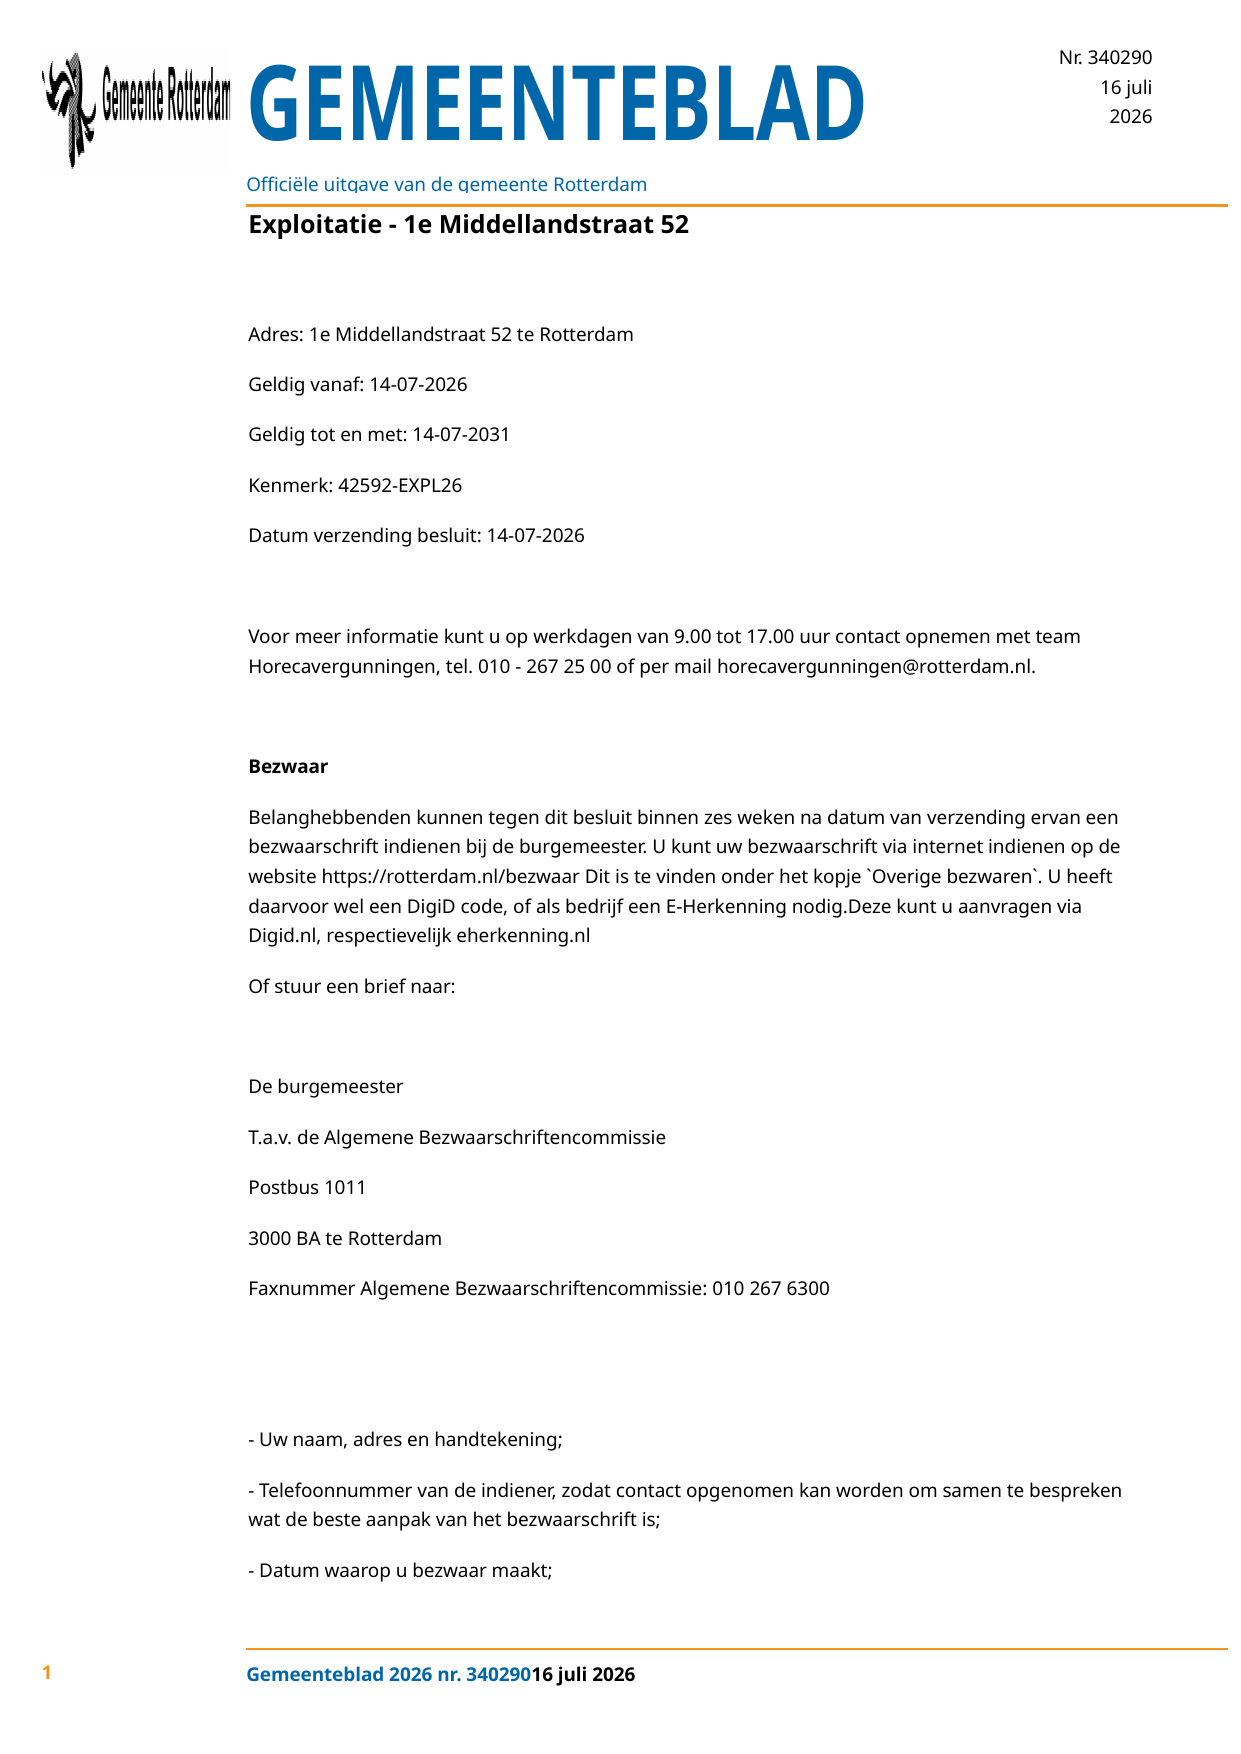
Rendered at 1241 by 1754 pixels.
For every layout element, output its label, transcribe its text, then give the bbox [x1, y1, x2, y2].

text Of stuur een brief naar: [248, 973, 1152, 998]
text - Datum waarop u bezwaar maakt; [248, 1557, 1152, 1583]
text Geldig tot en met: 14-07-2031 [248, 422, 1152, 447]
text - Telefoonnummer van de indiener, zodat contact opgenomen kan worden om samen te bespreken wat de beste aanpak van het bezwaarschrift is; [248, 1477, 1152, 1532]
text T.a.v. de Algemene Bezwaarschriftencommissie [248, 1124, 1152, 1150]
text Bezwaar [248, 754, 1152, 779]
text Postbus 1011 [248, 1174, 1152, 1200]
text Kenmerk: 42592-EXPL26 [248, 472, 1152, 498]
text - Uw naam, adres en handtekening; [248, 1427, 1152, 1452]
text Adres: 1e Middellandstraat 52 te Rotterdam [248, 321, 1152, 346]
text Belanghebbenden kunnen tegen dit besluit binnen zes weken na datum van verzending ervan een bezwaarschrift indienen bij de burgemeester. U kunt uw bezwaarschrift via internet indienen op de website https://rotterdam.nl/bezwaar Dit is te vinden onder het kopje `Overige bezwaren`. U heeft daarvoor wel een DigiD code, of als bedrijf een E-Herkenning nodig.Deze kunt u aanvragen via Digid.nl, respectievelijk eherkenning.nl [248, 804, 1152, 948]
text 3000 BA te Rotterdam [248, 1225, 1152, 1251]
picture [41, 47, 231, 172]
text Geldig vanaf: 14-07-2026 [248, 371, 1152, 397]
text Voor meer informatie kunt u op werkdagen van 9.00 tot 17.00 uur contact opnemen met team Horecavergunningen, tel. 010 - 267 25 00 of per mail horecavergunningen@rotterdam.nl. [248, 623, 1152, 678]
text De burgemeester [248, 1074, 1152, 1099]
text Faxnummer Algemene Bezwaarschriftencommissie: 010 267 6300 [248, 1275, 1152, 1301]
text Exploitatie - 1e Middellandstraat 52 [248, 207, 1152, 241]
text Datum verzending besluit: 14-07-2026 [248, 522, 1152, 548]
